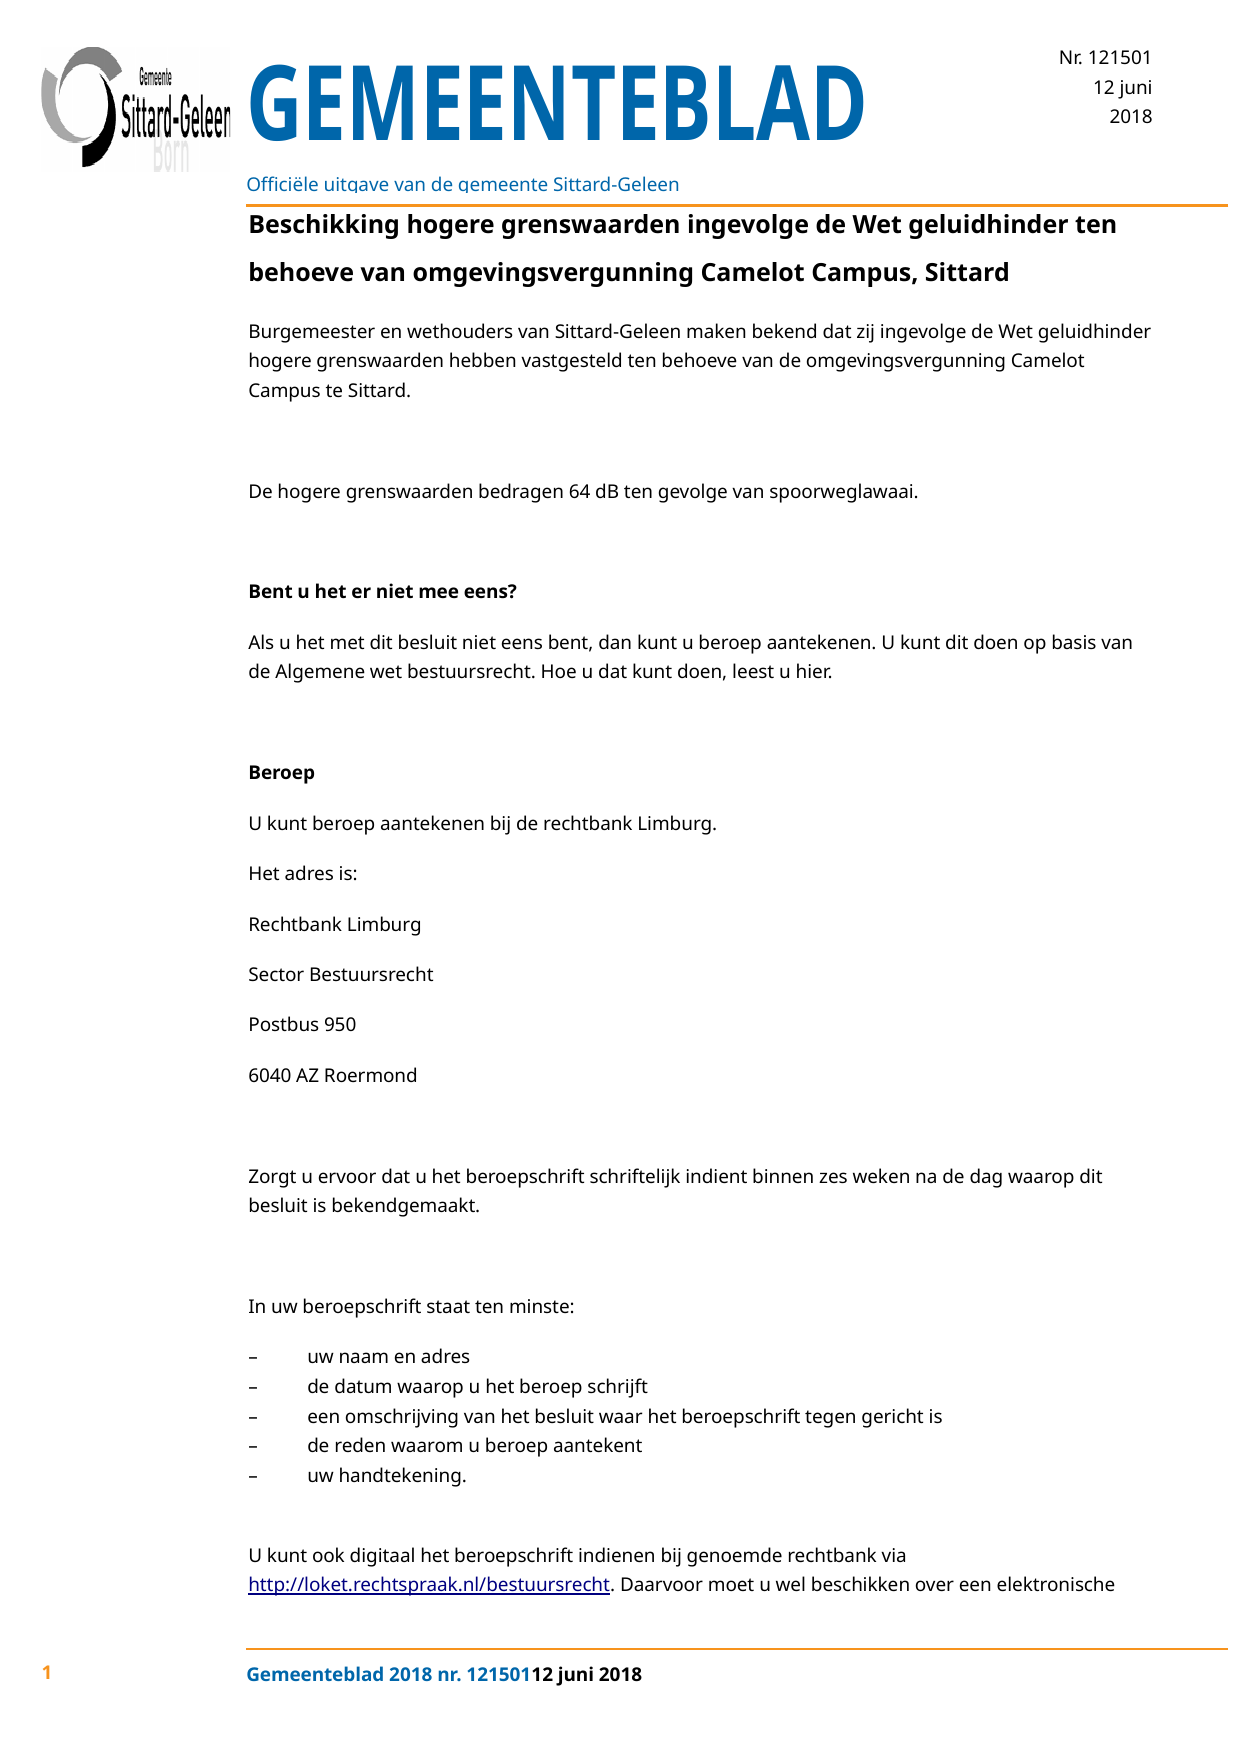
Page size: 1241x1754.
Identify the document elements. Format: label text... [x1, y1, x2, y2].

text Rechtbank Limburg [248, 911, 1152, 937]
text Postbus 950 [248, 1012, 1152, 1037]
text De hogere grenswaarden bedragen 64 dB ten gevolge van spoorweglawaai. [248, 478, 1152, 504]
list de datum waarop u het beroep schrijft [248, 1373, 1152, 1399]
text Het adres is: [248, 860, 1152, 886]
list een omschrijving van het besluit waar het beroepschrift tegen gericht is [248, 1403, 1152, 1429]
text Bent u het er niet mee eens? [248, 579, 1152, 604]
text U kunt beroep aantekenen bij de rechtbank Limburg. [248, 810, 1152, 836]
picture [41, 47, 231, 172]
list de reden waarom u beroep aantekent [248, 1432, 1152, 1458]
text Sector Bestuursrecht [248, 961, 1152, 987]
text Beroep [248, 759, 1152, 785]
text Burgemeester en wethouders van Sittard-Geleen maken bekend dat zij ingevolge de Wet geluidhinder hogere grenswaarden hebben vastgesteld ten behoeve van de omgevingsvergunning Camelot Campus te Sittard. [248, 318, 1152, 403]
text U kunt ook digitaal het beroepschrift indienen bij genoemde rechtbank via http://loket.rechtspraak.nl/bestuursrecht. Daarvoor moet u wel beschikken over een elektronische [248, 1542, 1152, 1597]
text Beschikking hogere grenswaarden ingevolge de Wet geluidhinder ten behoeve van omgevingsvergunning Camelot Campus, Sittard [248, 207, 1152, 288]
text 6040 AZ Roermond [248, 1062, 1152, 1088]
text Zorgt u ervoor dat u het beroepschrift schriftelijk indient binnen zes weken na de dag waarop dit besluit is bekendgemaakt. [248, 1163, 1152, 1218]
list uw naam en adres [248, 1344, 1152, 1369]
list uw handtekening. [248, 1462, 1152, 1488]
text Als u het met dit besluit niet eens bent, dan kunt u beroep aantekenen. U kunt dit doen op basis van de Algemene wet bestuursrecht. Hoe u dat kunt doen, leest u hier. [248, 629, 1152, 684]
text In uw beroepschrift staat ten minste: [248, 1293, 1152, 1319]
